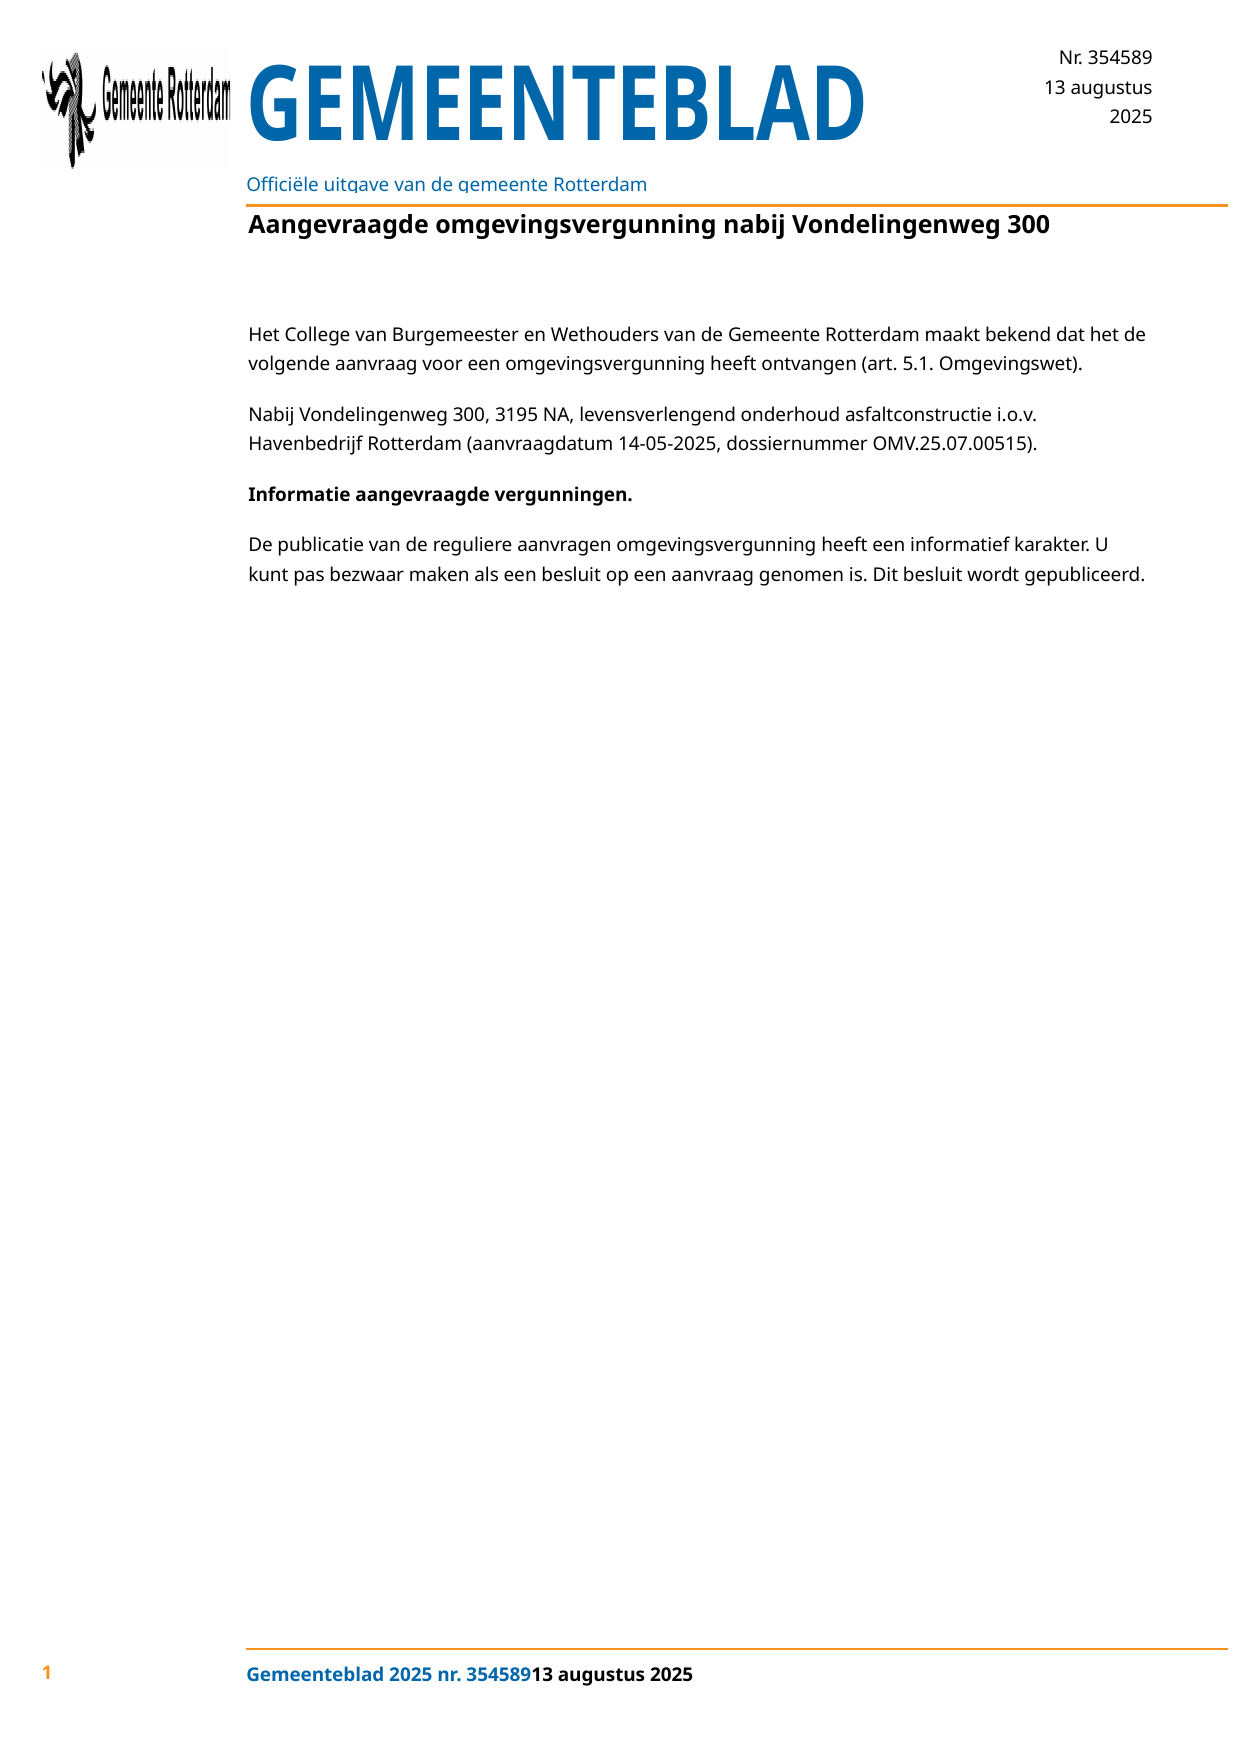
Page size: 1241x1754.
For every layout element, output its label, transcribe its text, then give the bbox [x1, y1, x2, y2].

text Aangevraagde omgevingsvergunning nabij Vondelingenweg 300 [248, 207, 1152, 241]
text Het College van Burgemeester en Wethouders van de Gemeente Rotterdam maakt bekend dat het de volgende aanvraag voor een omgevingsvergunning heeft ontvangen (art. 5.1. Omgevingswet). [248, 321, 1152, 376]
picture [41, 47, 231, 172]
text Informatie aangevraagde vergunningen. [248, 481, 1152, 506]
text De publicatie van de reguliere aanvragen omgevingsvergunning heeft een informatief karakter. U kunt pas bezwaar maken als een besluit op een aanvraag genomen is. Dit besluit wordt gepubliceerd. [248, 531, 1152, 586]
text Nabij Vondelingenweg 300, 3195 NA, levensverlengend onderhoud asfaltconstructie i.o.v. Havenbedrijf Rotterdam (aanvraagdatum 14-05-2025, dossiernummer OMV.25.07.00515). [248, 401, 1152, 456]
